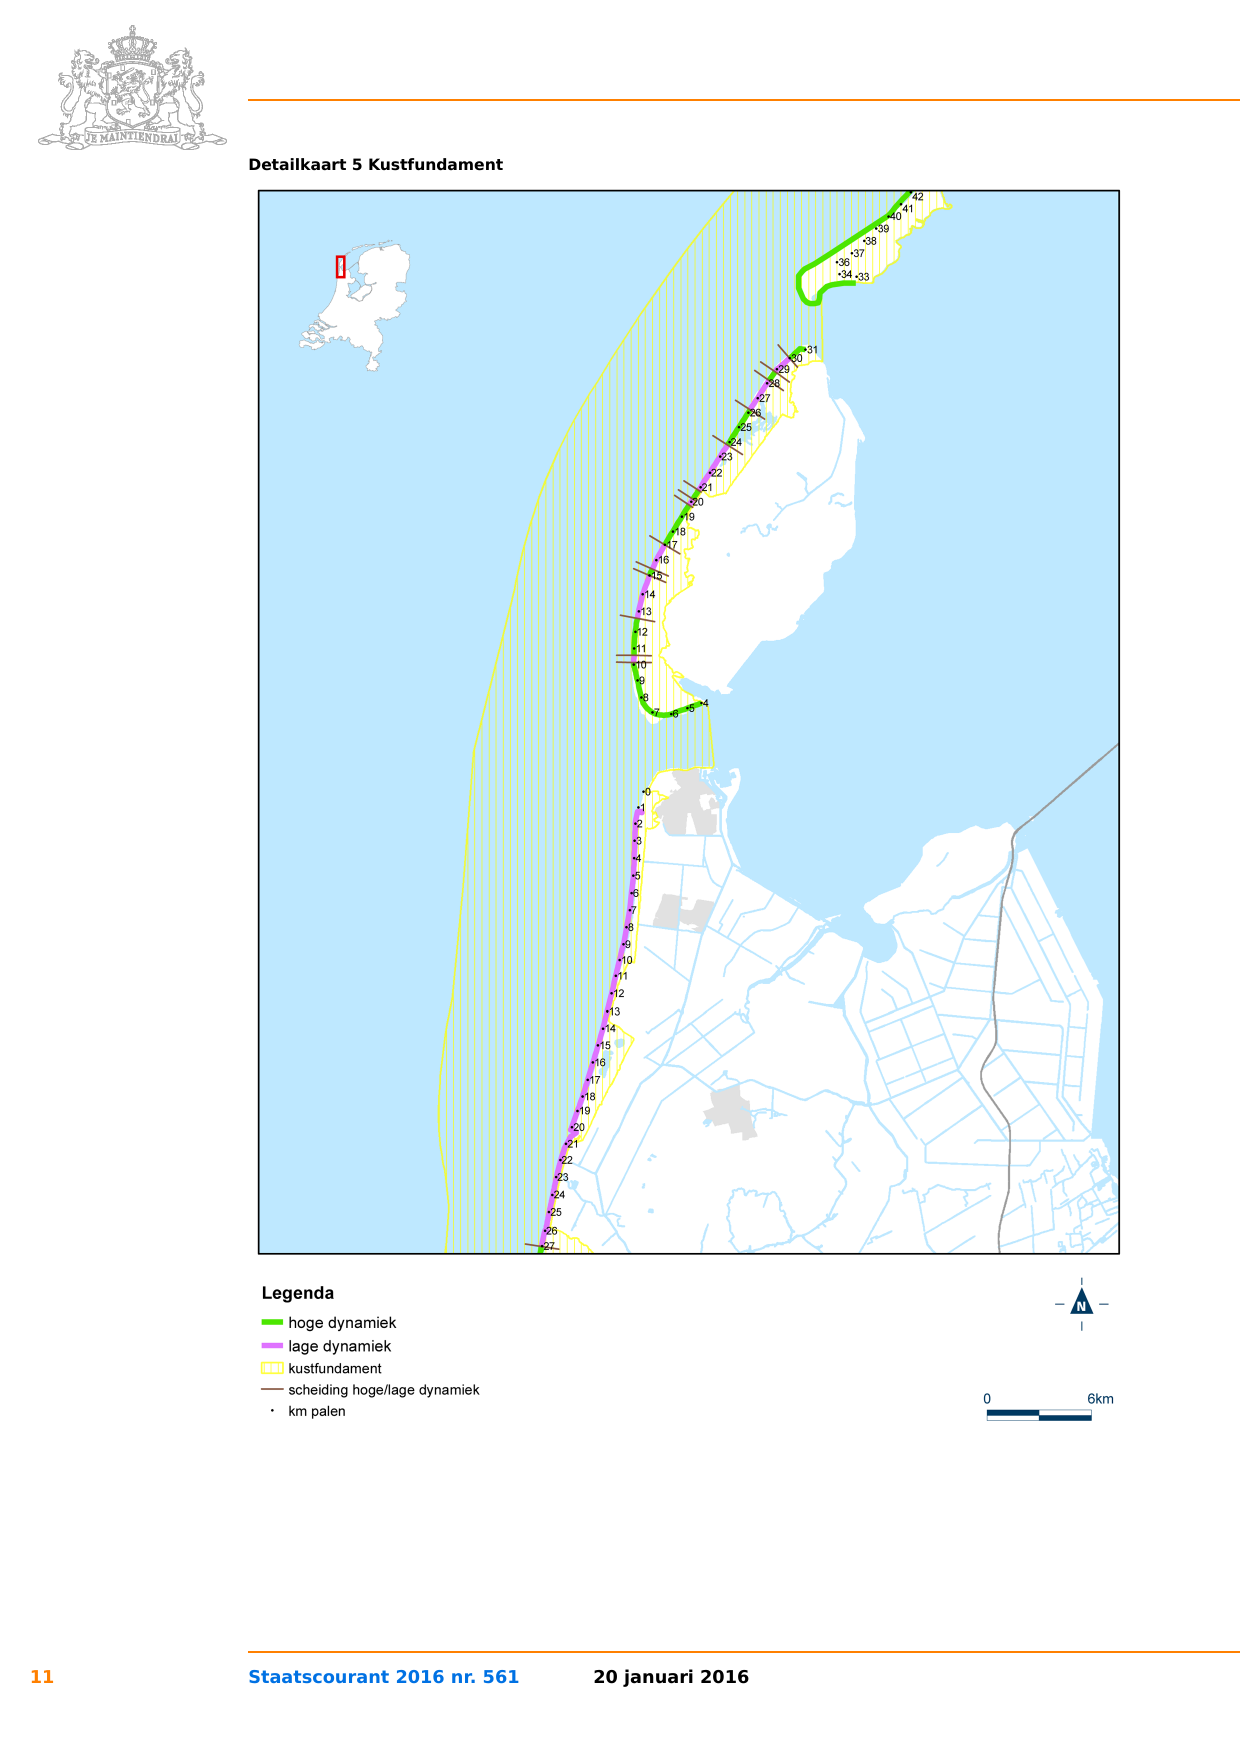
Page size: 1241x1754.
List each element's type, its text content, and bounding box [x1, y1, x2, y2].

picture [248, 185, 1134, 1426]
picture [38, 25, 227, 150]
text Detailkaart 5 Kustfundament [248, 156, 1134, 174]
